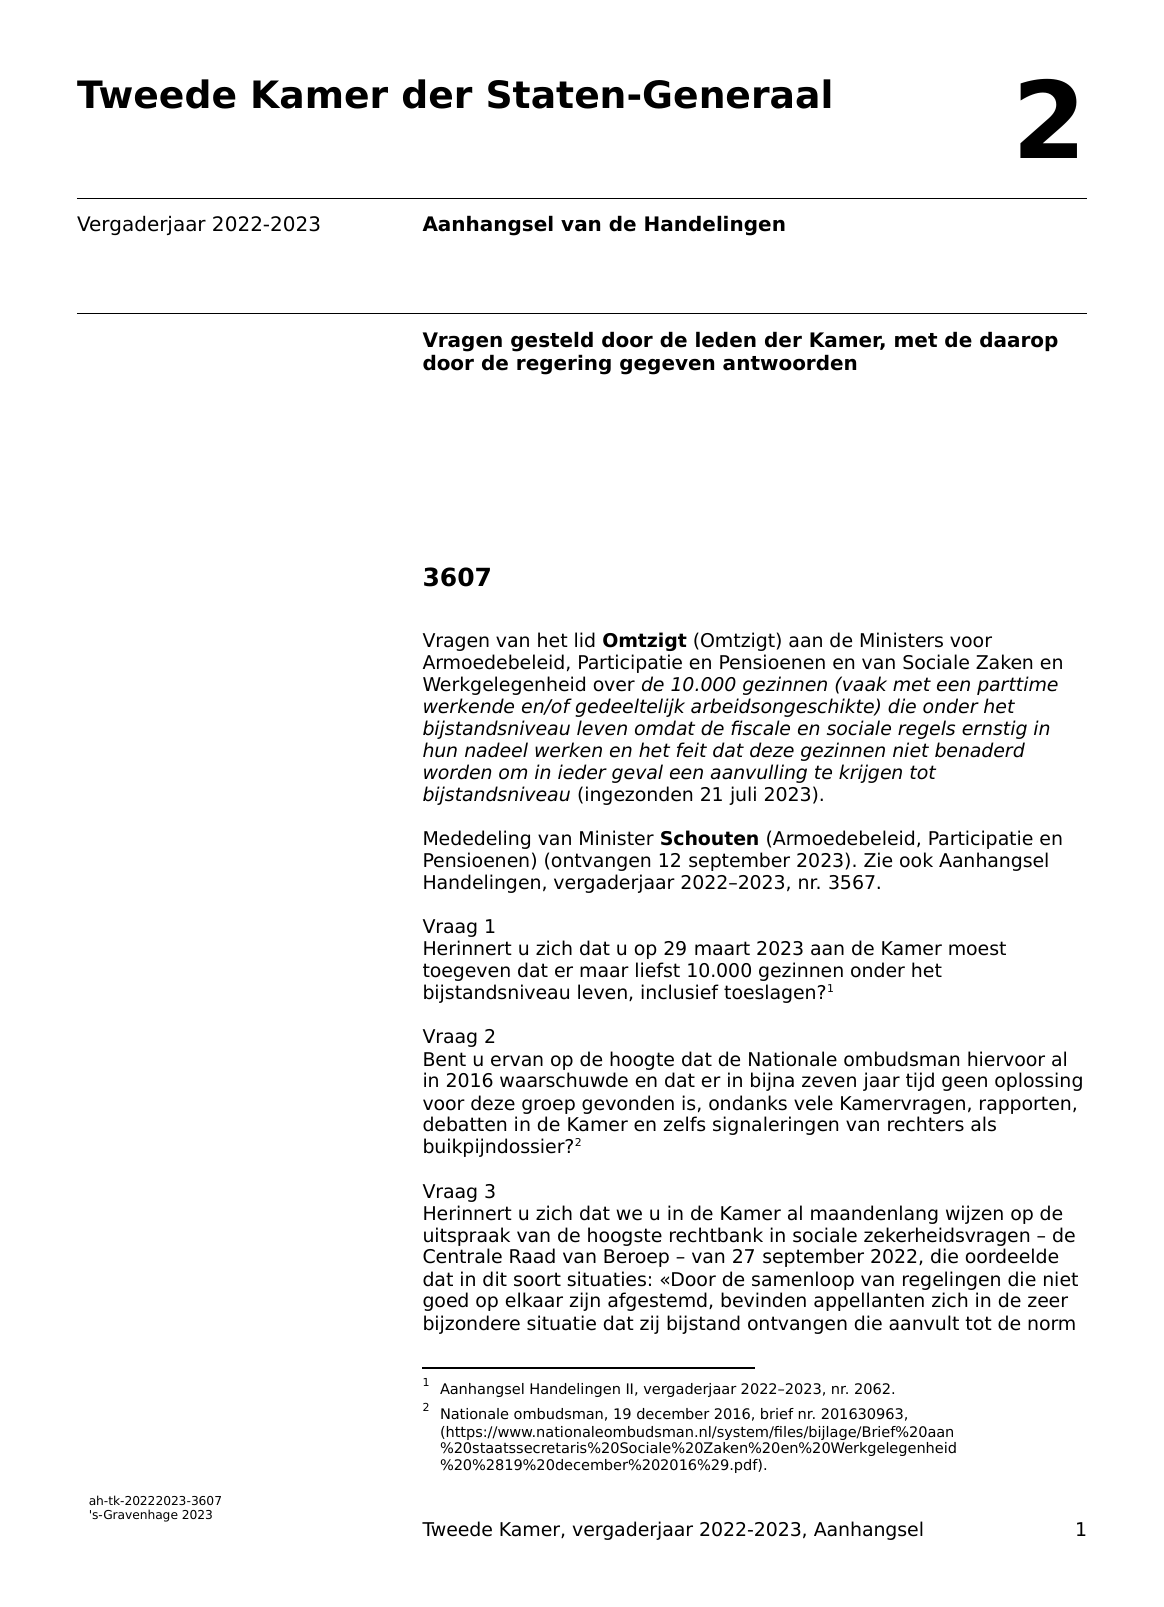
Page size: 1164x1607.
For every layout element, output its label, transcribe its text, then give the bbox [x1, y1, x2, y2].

text 's-Gravenhage 2023 [88, 1508, 323, 1522]
text Vraag 3 [422, 1181, 1087, 1202]
text Vraag 2 [422, 1026, 1087, 1048]
text Aanhangsel Handelingen II, vergaderjaar 2022–2023, nr. 2062. [422, 1377, 1087, 1399]
text 3607 [422, 563, 1087, 592]
table_header 2 [886, 59, 1087, 198]
table_cell Aanhangsel van de Handelingen [422, 199, 1087, 313]
table_header Tweede Kamer der Staten-Generaal [77, 59, 886, 198]
text Mededeling van Minister Schouten (Armoedebeleid, Participatie en Pensioenen) (ontvangen 12 september 2023). Zie ook Aanhangsel Handelingen, vergaderjaar 2022–2023, nr. 3567. [422, 828, 1087, 894]
table_cell Vragen gesteld door de leden der Kamer, met de daarop door de regering gegeven antwoorden [422, 314, 1087, 375]
text Bent u ervan op de hoogte dat de Nationale ombudsman hiervoor al in 2016 waarschuwde en dat er in bijna zeven jaar tijd geen oplossing voor deze groep gevonden is, ondanks vele Kamervragen, rapporten, debatten in de Kamer en zelfs signaleringen van rechters als buikpijndossier? [422, 1048, 1087, 1158]
text Herinnert u zich dat we u in de Kamer al maandenlang wijzen op de uitspraak van de hoogste rechtbank in sociale zekerheidsvragen – de Centrale Raad van Beroep – van 27 september 2022, die oordeelde dat in dit soort situaties: «Door de samenloop van regelingen die niet goed op elkaar zijn afgestemd, bevinden appellanten zich in de zeer bijzondere situatie dat zij bijstand ontvangen die aanvult tot de norm [422, 1202, 1087, 1334]
text Nationale ombudsman, 19 december 2016, brief nr. 201630963, (https://www.nationaleombudsman.nl/system/files/bijlage/Brief%20aan%20staatssecretaris%20Sociale%20Zaken%20en%20Werkgelegenheid%20%2819%20december%202016%29.pdf). [422, 1402, 1087, 1474]
text Vragen van het lid Omtzigt (Omtzigt) aan de Ministers voor Armoedebeleid, Participatie en Pensioenen en van Sociale Zaken en Werkgelegenheid over de 10.000 gezinnen (vaak met een parttime werkende en/of gedeeltelijk arbeidsongeschikte) die onder het bijstandsniveau leven omdat de fiscale en sociale regels ernstig in hun nadeel werken en het feit dat deze gezinnen niet benaderd worden om in ieder geval een aanvulling te krijgen tot bijstandsniveau (ingezonden 21 juli 2023). [422, 630, 1087, 806]
text Herinnert u zich dat u op 29 maart 2023 aan de Kamer moest toegeven dat er maar liefst 10.000 gezinnen onder het bijstandsniveau leven, inclusief toeslagen? [422, 938, 1087, 1004]
table_cell [77, 314, 422, 375]
table_cell Vergaderjaar 2022-2023 [77, 199, 422, 313]
text ah-tk-20222023-3607 [88, 1494, 323, 1508]
text Vraag 1 [422, 916, 1087, 938]
